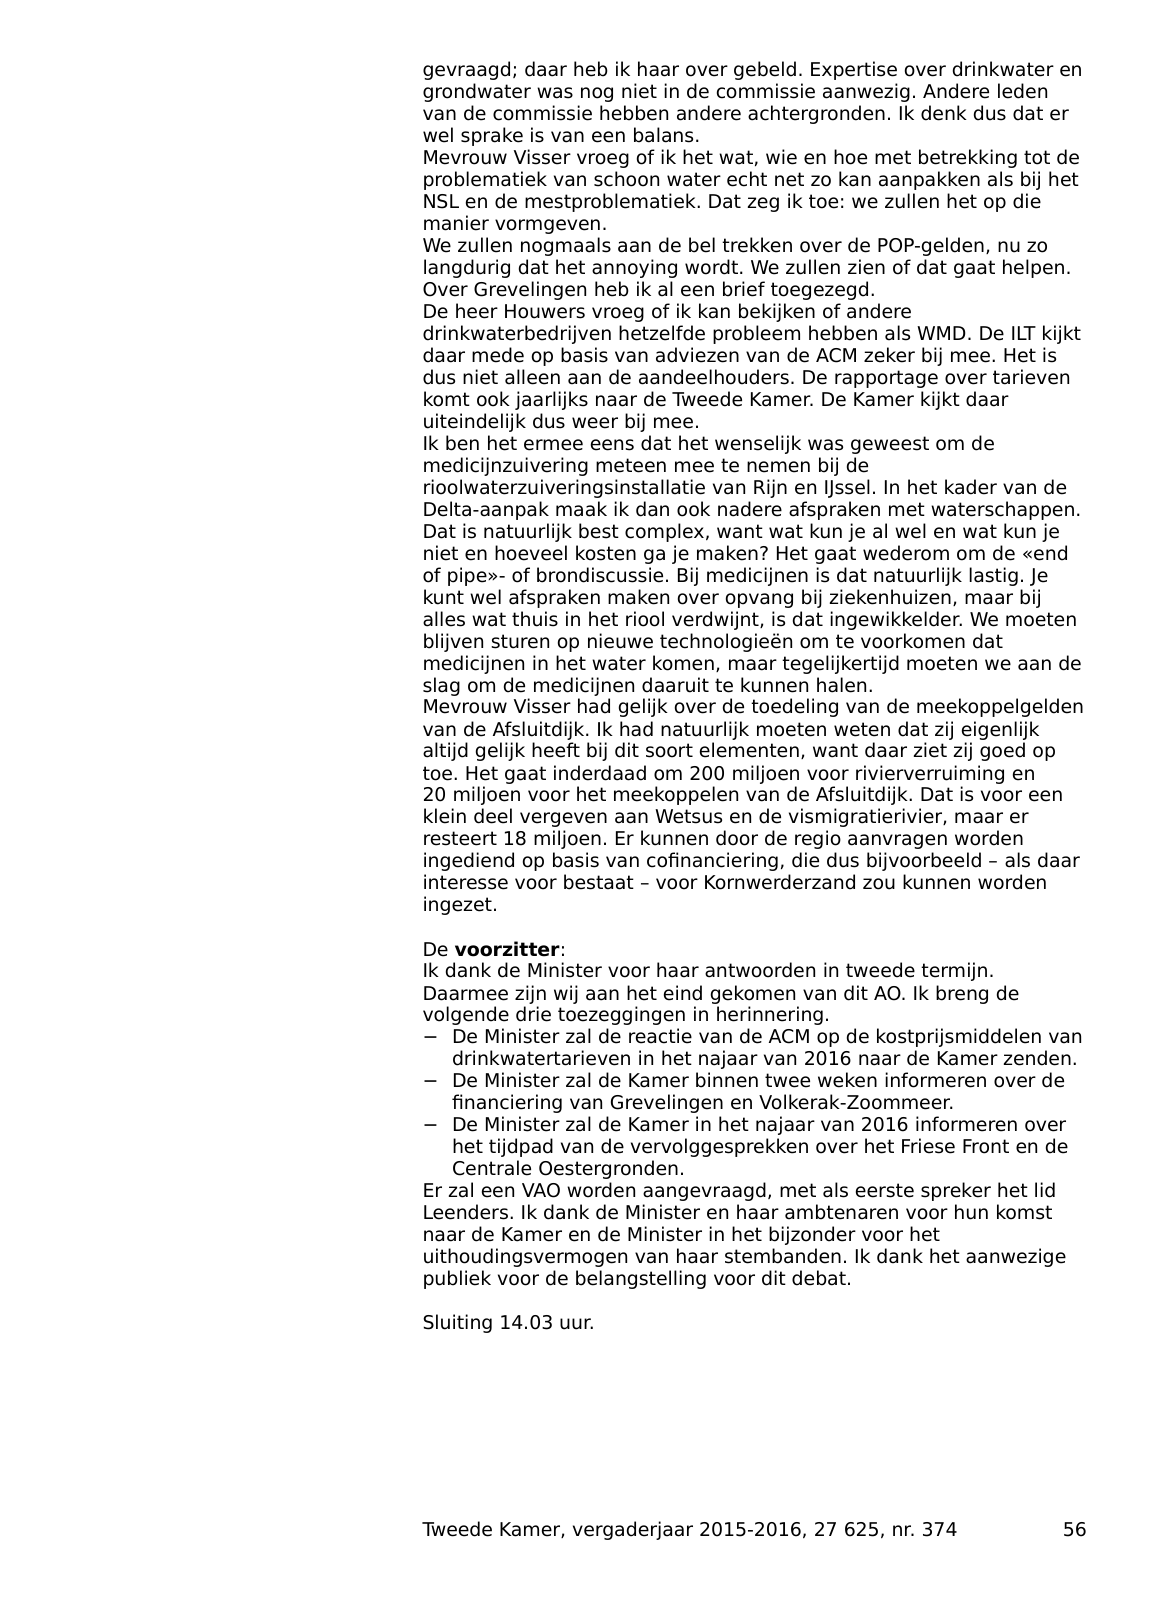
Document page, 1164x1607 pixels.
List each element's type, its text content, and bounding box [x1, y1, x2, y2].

text gevraagd; daar heb ik haar over gebeld. Expertise over drinkwater en grondwater was nog niet in de commissie aanwezig. Andere leden van de commissie hebben andere achtergronden. Ik denk dus dat er wel sprake is van een balans. [422, 59, 1087, 147]
text Ik ben het ermee eens dat het wenselijk was geweest om de medicijnzuivering meteen mee te nemen bij de rioolwaterzuiveringsinstallatie van Rijn en IJssel. In het kader van de Delta-aanpak maak ik dan ook nadere afspraken met waterschappen. Dat is natuurlijk best complex, want wat kun je al wel en wat kun je niet en hoeveel kosten ga je maken? Het gaat wederom om de «end of pipe»- of brondiscussie. Bij medicijnen is dat natuurlijk lastig. Je kunt wel afspraken maken over opvang bij ziekenhuizen, maar bij alles wat thuis in het riool verdwijnt, is dat ingewikkelder. We moeten blijven sturen op nieuwe technologieën om te voorkomen dat medicijnen in het water komen, maar tegelijkertijd moeten we aan de slag om de medicijnen daaruit te kunnen halen. [422, 433, 1087, 696]
text Mevrouw Visser vroeg of ik het wat, wie en hoe met betrekking tot de problematiek van schoon water echt net zo kan aanpakken als bij het NSL en de mestproblematiek. Dat zeg ik toe: we zullen het op die manier vormgeven. [422, 147, 1087, 235]
text De voorzitter: [422, 938, 1087, 960]
text Ik dank de Minister voor haar antwoorden in tweede termijn. Daarmee zijn wij aan het eind gekomen van dit AO. Ik breng de volgende drie toezeggingen in herinnering. [422, 960, 1087, 1026]
text − De Minister zal de Kamer binnen twee weken informeren over de financiering van Grevelingen en Volkerak-Zoommeer. [422, 1070, 1087, 1114]
text Sluiting 14.03 uur. [422, 1312, 1087, 1334]
text De heer Houwers vroeg of ik kan bekijken of andere drinkwaterbedrijven hetzelfde probleem hebben als WMD. De ILT kijkt daar mede op basis van adviezen van de ACM zeker bij mee. Het is dus niet alleen aan de aandeelhouders. De rapportage over tarieven komt ook jaarlijks naar de Tweede Kamer. De Kamer kijkt daar uiteindelijk dus weer bij mee. [422, 301, 1087, 433]
text Mevrouw Visser had gelijk over de toedeling van de meekoppelgelden van de Afsluitdijk. Ik had natuurlijk moeten weten dat zij eigenlijk altijd gelijk heeft bij dit soort elementen, want daar ziet zij goed op toe. Het gaat inderdaad om 200 miljoen voor rivierverruiming en 20 miljoen voor het meekoppelen van de Afsluitdijk. Dat is voor een klein deel vergeven aan Wetsus en de vismigratierivier, maar er resteert 18 miljoen. Er kunnen door de regio aanvragen worden ingediend op basis van cofinanciering, die dus bijvoorbeeld – als daar interesse voor bestaat – voor Kornwerderzand zou kunnen worden ingezet. [422, 696, 1087, 916]
text − De Minister zal de Kamer in het najaar van 2016 informeren over het tijdpad van de vervolggesprekken over het Friese Front en de Centrale Oestergronden. [422, 1114, 1087, 1180]
text Er zal een VAO worden aangevraagd, met als eerste spreker het lid Leenders. Ik dank de Minister en haar ambtenaren voor hun komst naar de Kamer en de Minister in het bijzonder voor het uithoudingsvermogen van haar stembanden. Ik dank het aanwezige publiek voor de belangstelling voor dit debat. [422, 1180, 1087, 1290]
text − De Minister zal de reactie van de ACM op de kostprijsmiddelen van drinkwatertarieven in het najaar van 2016 naar de Kamer zenden. [422, 1026, 1087, 1070]
text We zullen nogmaals aan de bel trekken over de POP-gelden, nu zo langdurig dat het annoying wordt. We zullen zien of dat gaat helpen. Over Grevelingen heb ik al een brief toegezegd. [422, 235, 1087, 301]
